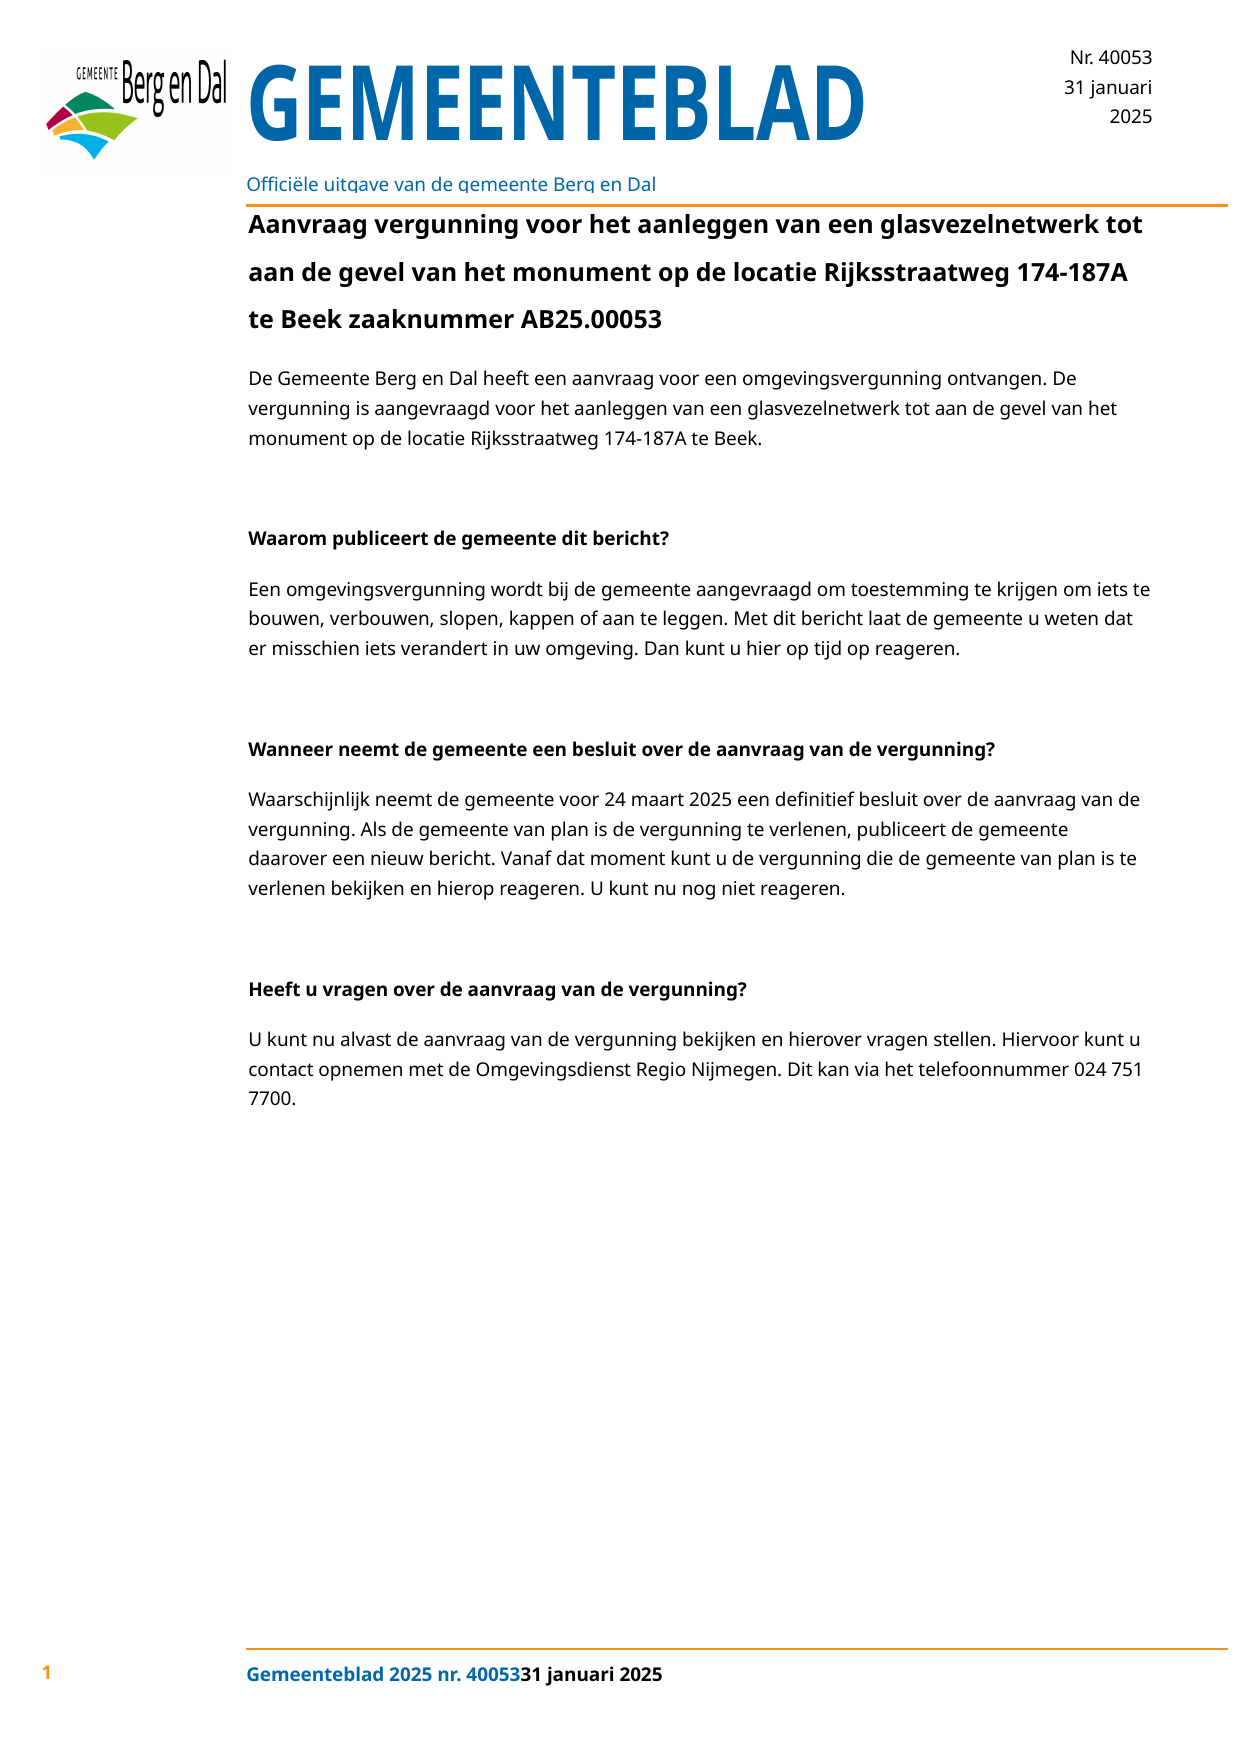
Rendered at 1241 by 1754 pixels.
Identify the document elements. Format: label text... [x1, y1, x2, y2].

text U kunt nu alvast de aanvraag van de vergunning bekijken en hierover vragen stellen. Hiervoor kunt u contact opnemen met de Omgevingsdienst Regio Nijmegen. Dit kan via het telefoonnummer 024 751 7700. [248, 1026, 1152, 1111]
text Heeft u vragen over de aanvraag van de vergunning? [248, 976, 1152, 1002]
picture [41, 47, 231, 172]
text De Gemeente Berg en Dal heeft een aanvraag voor een omgevingsvergunning ontvangen. De vergunning is aangevraagd voor het aanleggen van een glasvezelnetwerk tot aan de gevel van het monument op de locatie Rijksstraatweg 174-187A te Beek. [248, 366, 1152, 450]
text Wanneer neemt de gemeente een besluit over de aanvraag van de vergunning? [248, 736, 1152, 762]
text Waarschijnlijk neemt de gemeente voor 24 maart 2025 een definitief besluit over de aanvraag van de vergunning. Als de gemeente van plan is de vergunning te verlenen, publiceert de gemeente daarover een nieuw bericht. Vanaf dat moment kunt u de vergunning die de gemeente van plan is te verlenen bekijken en hierop reageren. U kunt nu nog niet reageren. [248, 786, 1152, 901]
text Waarom publiceert de gemeente dit bericht? [248, 526, 1152, 551]
text Een omgevingsvergunning wordt bij de gemeente aangevraagd om toestemming te krijgen om iets te bouwen, verbouwen, slopen, kappen of aan te leggen. Met dit bericht laat de gemeente u weten dat er misschien iets verandert in uw omgeving. Dan kunt u hier op tijd op reageren. [248, 576, 1152, 661]
text Aanvraag vergunning voor het aanleggen van een glasvezelnetwerk tot aan de gevel van het monument op de locatie Rijksstraatweg 174-187A te Beek zaaknummer AB25.00053 [248, 207, 1152, 336]
